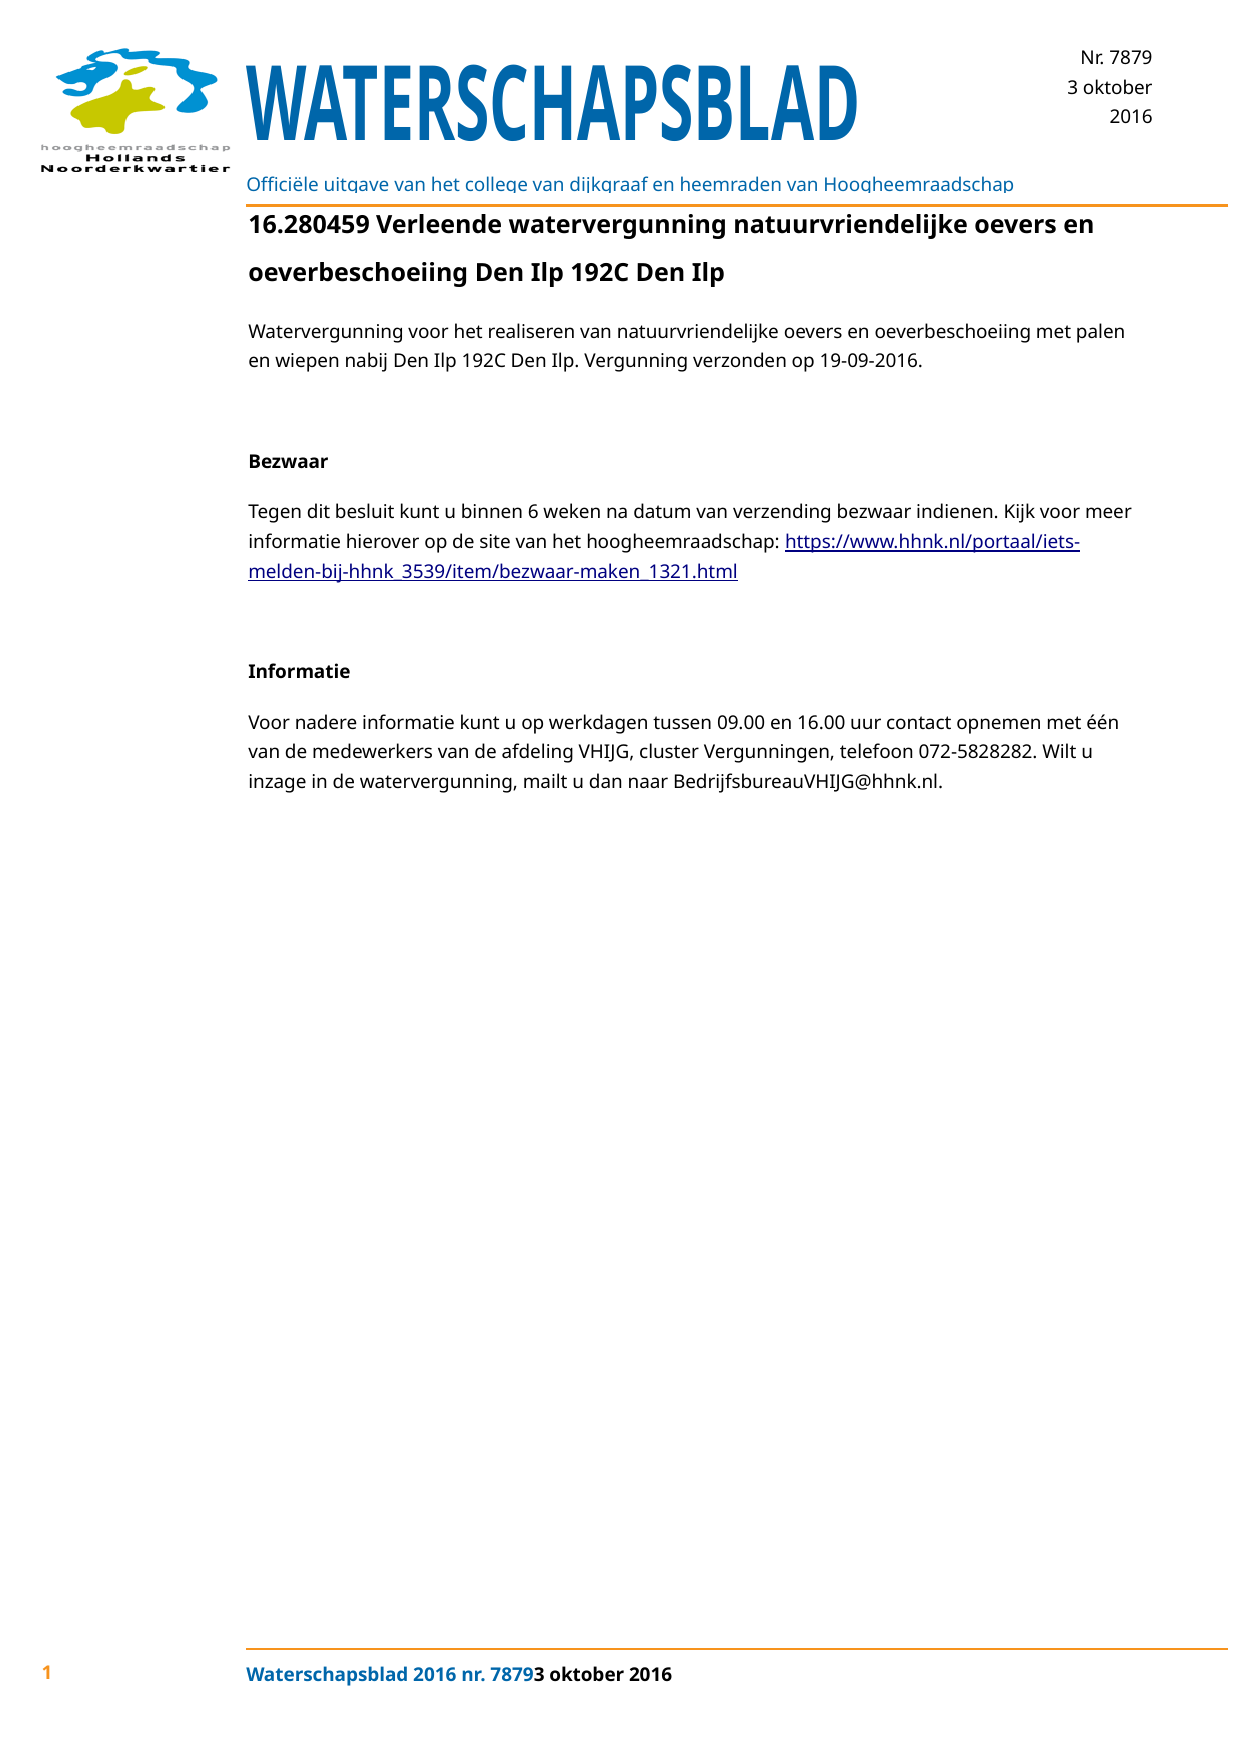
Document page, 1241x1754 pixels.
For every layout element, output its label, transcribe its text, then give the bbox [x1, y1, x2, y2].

text Tegen dit besluit kunt u binnen 6 weken na datum van verzending bezwaar indienen. Kijk voor meer informatie hierover op de site van het hoogheemraadschap: https://www.hhnk.nl/portaal/iets-melden-bij-hhnk_3539/item/bezwaar-maken_1321.html [248, 499, 1152, 584]
text 16.280459 Verleende watervergunning natuurvriendelijke oevers en oeverbeschoeiing Den Ilp 192C Den Ilp [248, 207, 1152, 288]
picture [41, 47, 231, 172]
text Informatie [248, 659, 1152, 684]
text Voor nadere informatie kunt u op werkdagen tussen 09.00 en 16.00 uur contact opnemen met één van de medewerkers van de afdeling VHIJG, cluster Vergunningen, telefoon 072-5828282. Wilt u inzage in de watervergunning, mailt u dan naar BedrijfsbureauVHIJG@hhnk.nl. [248, 709, 1152, 794]
text Bezwaar [248, 448, 1152, 474]
text Watervergunning voor het realiseren van natuurvriendelijke oevers en oeverbeschoeiing met palen en wiepen nabij Den Ilp 192C Den Ilp. Vergunning verzonden op 19-09-2016. [248, 318, 1152, 373]
